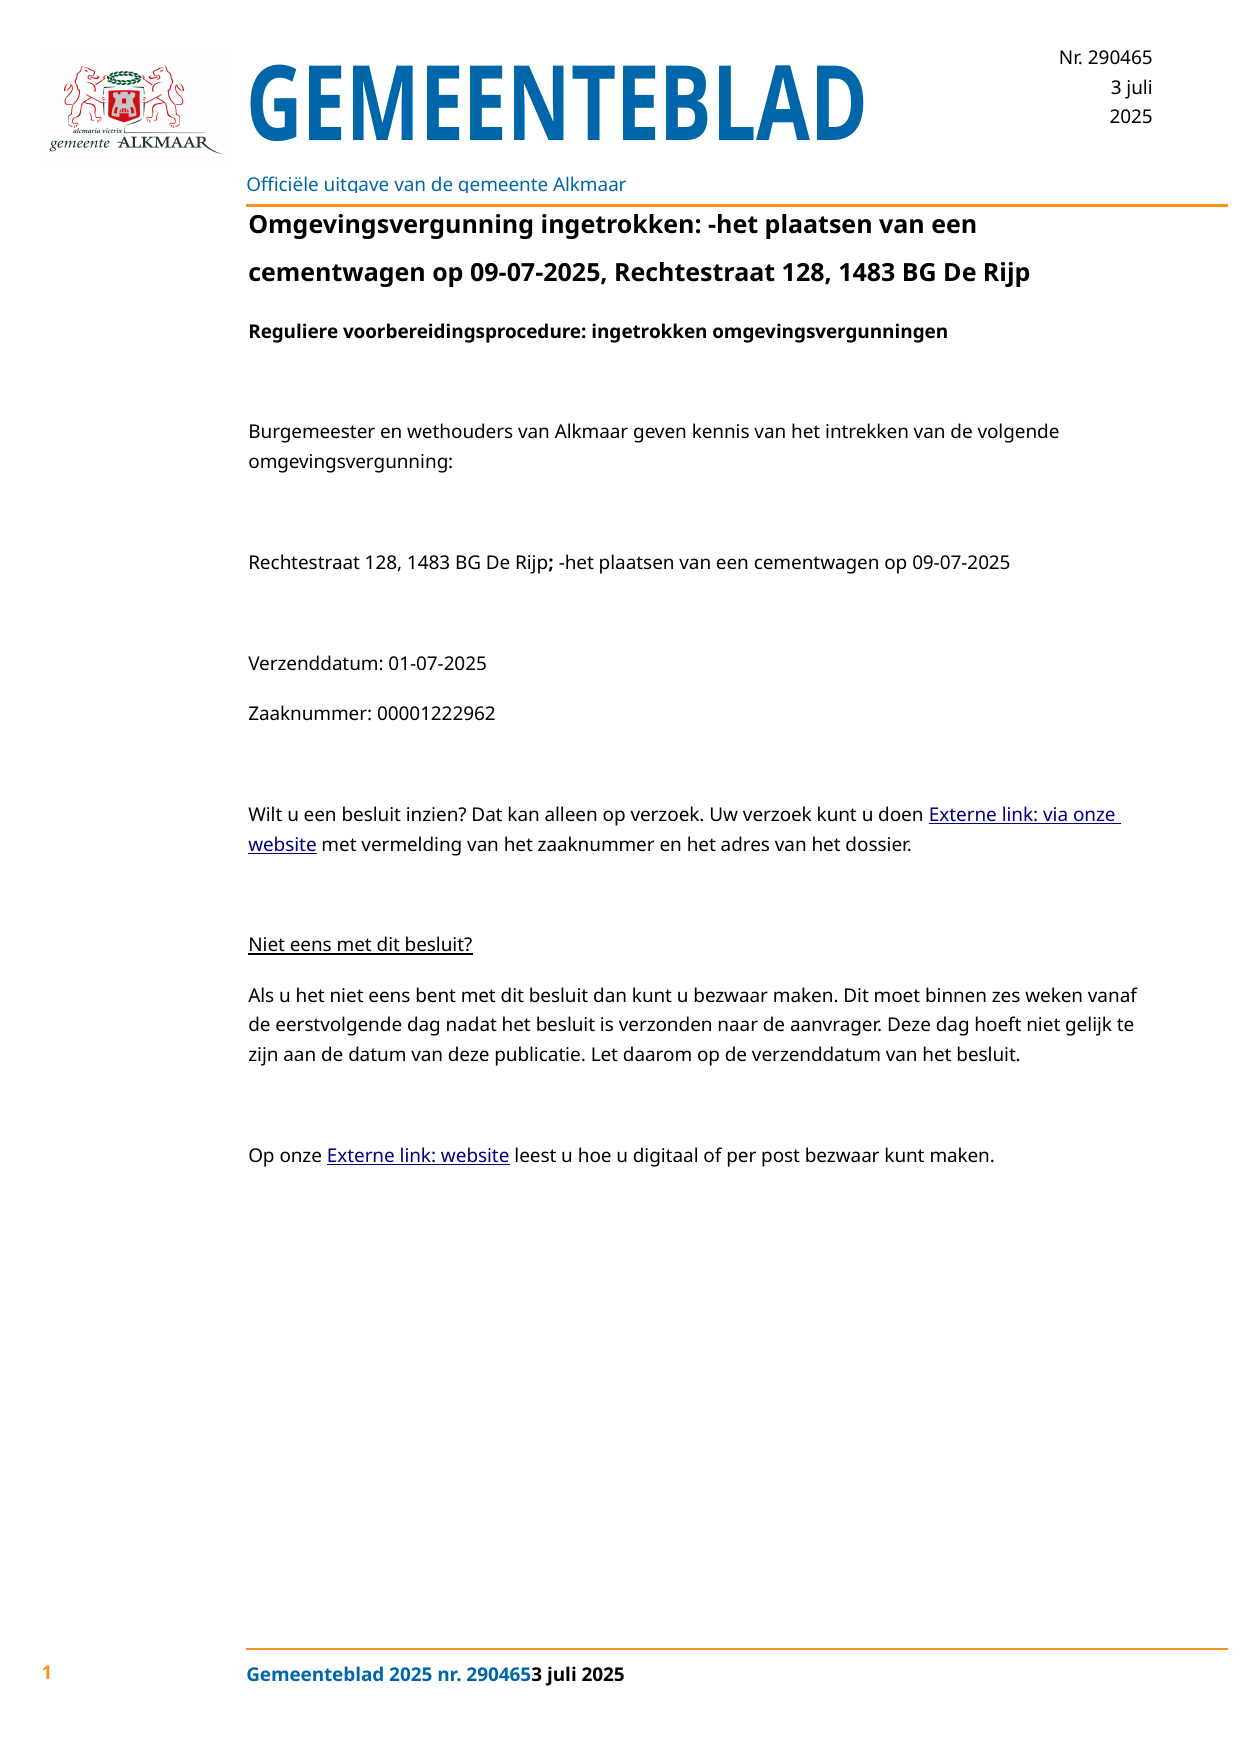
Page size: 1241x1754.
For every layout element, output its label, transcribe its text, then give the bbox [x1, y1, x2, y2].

text Wilt u een besluit inzien? Dat kan alleen op verzoek. Uw verzoek kunt u doen Externe link: via onze website met vermelding van het zaaknummer en het adres van het dossier. [248, 801, 1152, 857]
text Burgemeester en wethouders van Alkmaar geven kennis van het intrekken van de volgende omgevingsvergunning: [248, 419, 1152, 474]
text Zaaknummer: 00001222962 [248, 700, 1152, 726]
picture [41, 47, 231, 172]
text Omgevingsvergunning ingetrokken: -het plaatsen van een cementwagen op 09-07-2025, Rechtestraat 128, 1483 BG De Rijp [248, 207, 1152, 288]
text Niet eens met dit besluit? [248, 932, 1152, 957]
text Reguliere voorbereidingsprocedure: ingetrokken omgevingsvergunningen [248, 318, 1152, 344]
text Rechtestraat 128, 1483 BG De Rijp; -het plaatsen van een cementwagen op 09-07-2025 [248, 549, 1152, 575]
text Op onze Externe link: website leest u hoe u digitaal of per post bezwaar kunt maken. [248, 1142, 1152, 1168]
text Als u het niet eens bent met dit besluit dan kunt u bezwaar maken. Dit moet binnen zes weken vanaf de eerstvolgende dag nadat het besluit is verzonden naar de aanvrager. Deze dag hoeft niet gelijk te zijn aan de datum van deze publicatie. Let daarom op de verzenddatum van het besluit. [248, 982, 1152, 1067]
text Verzenddatum: 01-07-2025 [248, 650, 1152, 676]
